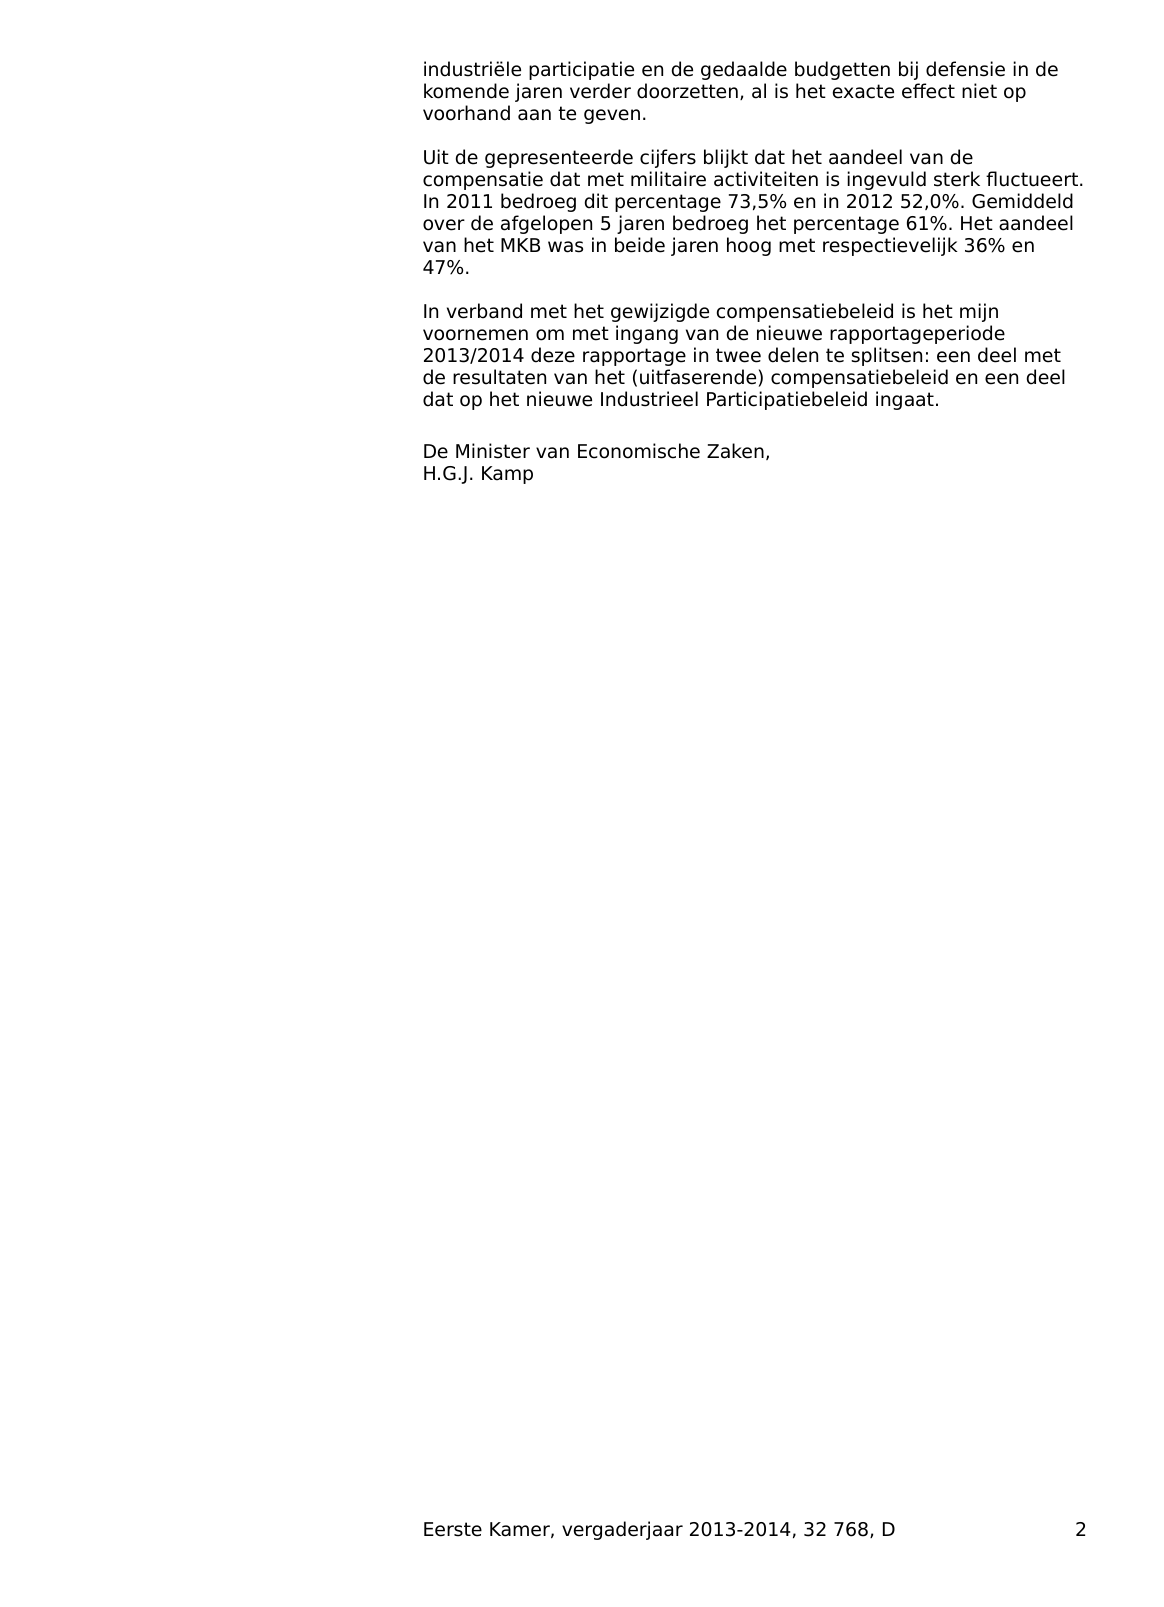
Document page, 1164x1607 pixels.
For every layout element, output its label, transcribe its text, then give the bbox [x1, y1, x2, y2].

text industriële participatie en de gedaalde budgetten bij defensie in de komende jaren verder doorzetten, al is het exacte effect niet op voorhand aan te geven. [422, 59, 1087, 125]
text De Minister van Economische Zaken, H.G.J. Kamp [422, 441, 1087, 485]
text Uit de gepresenteerde cijfers blijkt dat het aandeel van de compensatie dat met militaire activiteiten is ingevuld sterk fluctueert. In 2011 bedroeg dit percentage 73,5% en in 2012 52,0%. Gemiddeld over de afgelopen 5 jaren bedroeg het percentage 61%. Het aandeel van het MKB was in beide jaren hoog met respectievelijk 36% en 47%. [422, 147, 1087, 279]
text In verband met het gewijzigde compensatiebeleid is het mijn voornemen om met ingang van de nieuwe rapportageperiode 2013/2014 deze rapportage in twee delen te splitsen: een deel met de resultaten van het (uitfaserende) compensatiebeleid en een deel dat op het nieuwe Industrieel Participatiebeleid ingaat. [422, 301, 1087, 411]
